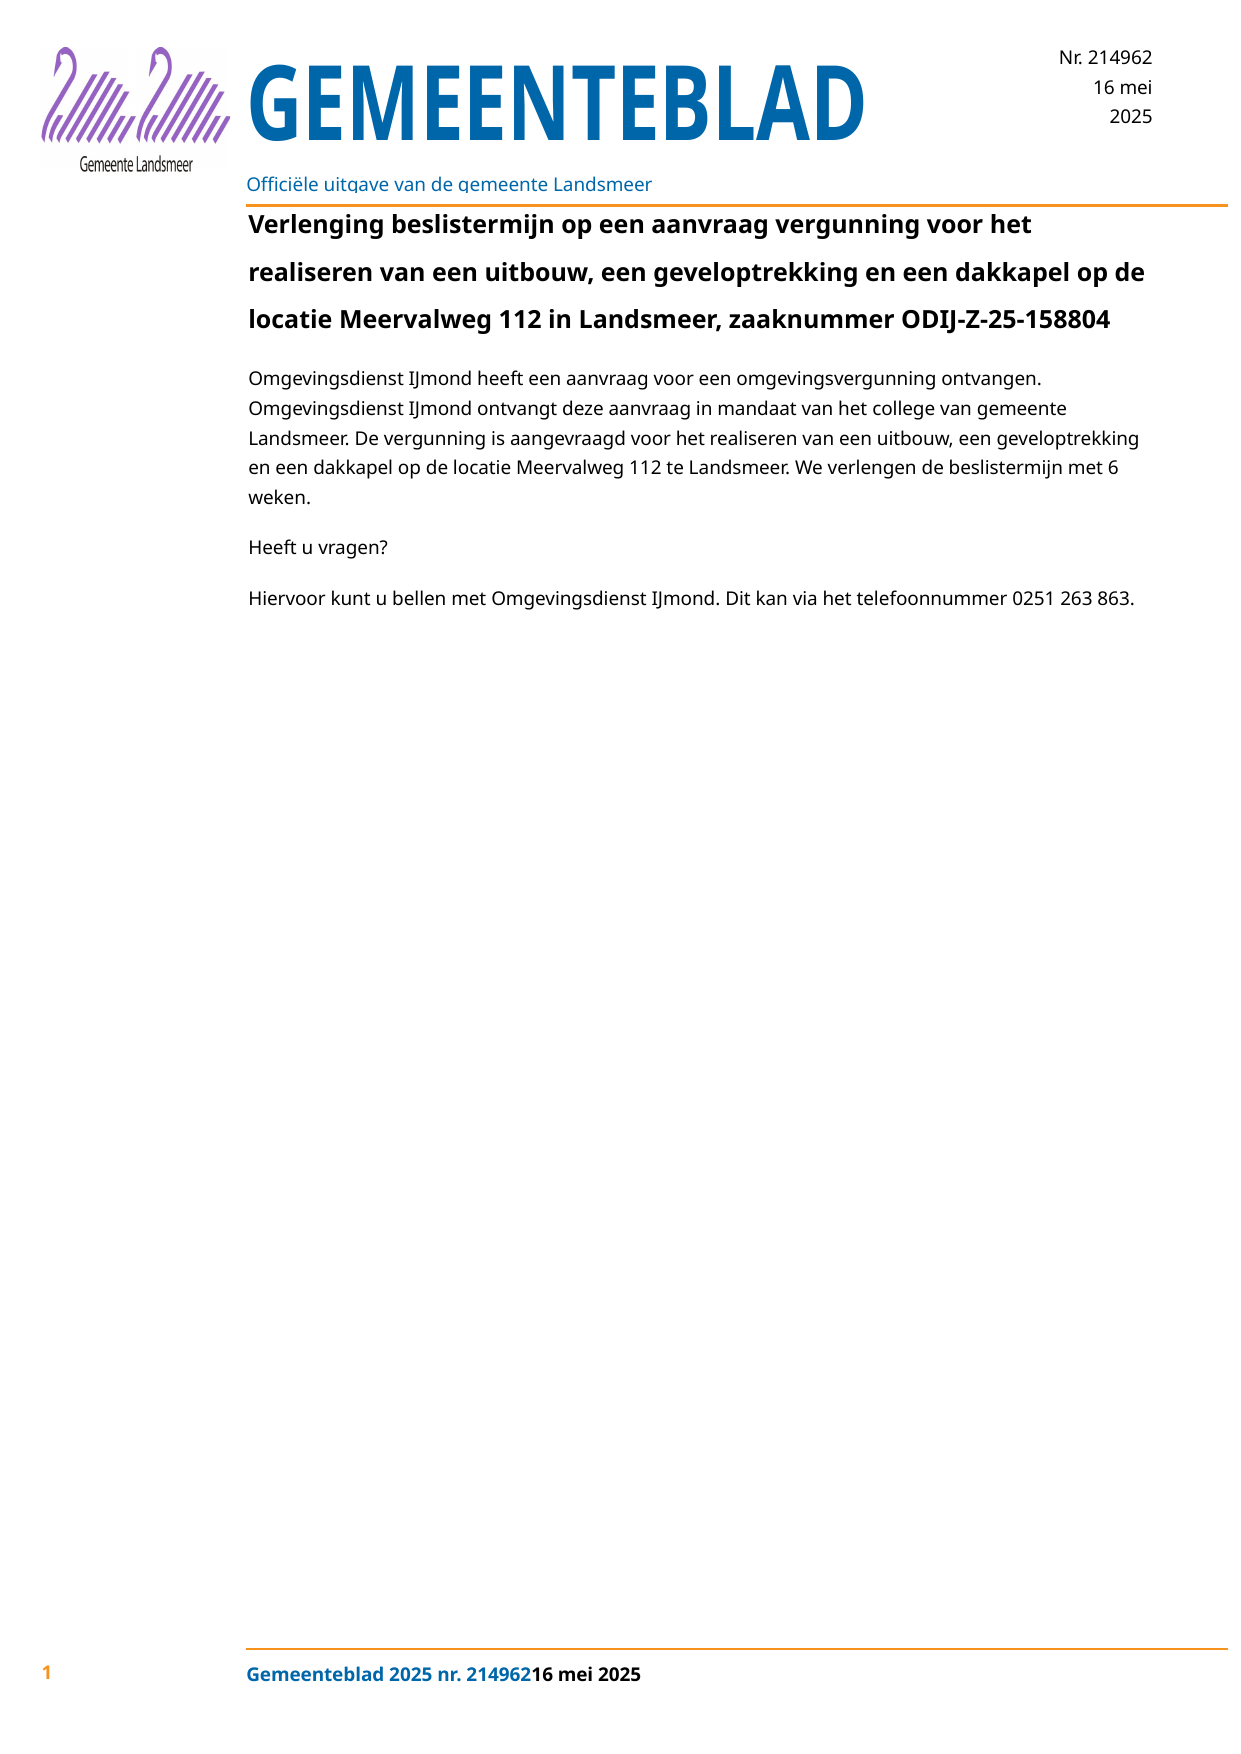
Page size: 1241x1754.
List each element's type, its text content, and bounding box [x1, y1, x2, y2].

text Verlenging beslistermijn op een aanvraag vergunning voor het realiseren van een uitbouw, een geveloptrekking en een dakkapel op de locatie Meervalweg 112 in Landsmeer, zaaknummer ODIJ-Z-25-158804 [248, 207, 1152, 336]
text Heeft u vragen? [248, 534, 1152, 560]
text Omgevingsdienst IJmond heeft een aanvraag voor een omgevingsvergunning ontvangen. Omgevingsdienst IJmond ontvangt deze aanvraag in mandaat van het college van gemeente Landsmeer. De vergunning is aangevraagd voor het realiseren van een uitbouw, een geveloptrekking en een dakkapel op de locatie Meervalweg 112 te Landsmeer. We verlengen de beslistermijn met 6 weken. [248, 366, 1152, 509]
text Hiervoor kunt u bellen met Omgevingsdienst IJmond. Dit kan via het telefoonnummer 0251 263 863. [248, 585, 1152, 610]
picture [41, 47, 231, 172]
